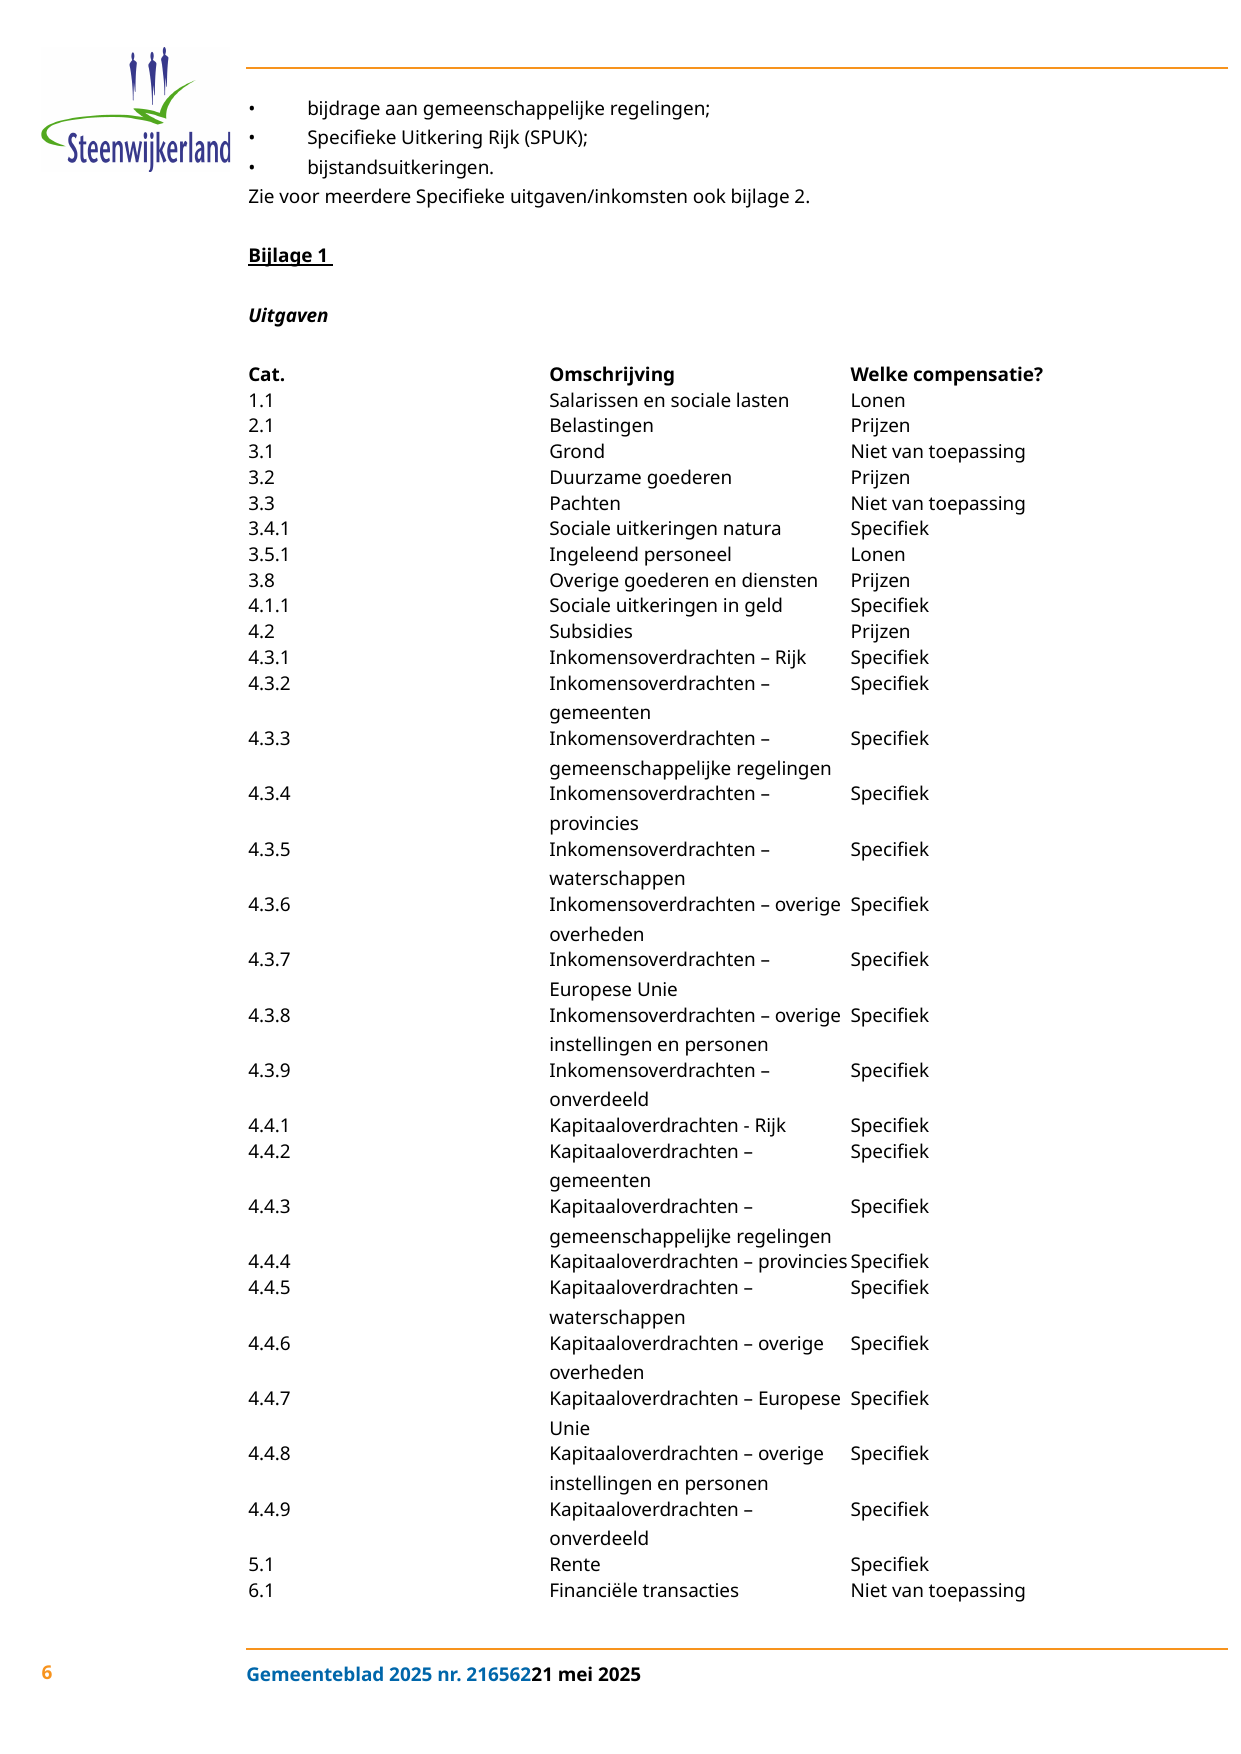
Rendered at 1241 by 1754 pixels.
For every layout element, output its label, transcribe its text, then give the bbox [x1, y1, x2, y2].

table_cell 4.3.8 [248, 1002, 549, 1057]
table_cell Specifiek [850, 516, 1152, 541]
text Uitgaven [248, 302, 1152, 328]
table_cell Subsidies [549, 619, 850, 644]
table_cell Inkomensoverdrachten – onverdeeld [549, 1057, 850, 1112]
table_cell Specifiek [850, 1440, 1152, 1496]
table_cell 4.3.9 [248, 1057, 549, 1112]
table_cell 4.4.3 [248, 1194, 549, 1249]
table_cell Specifiek [850, 836, 1152, 891]
table_cell Kapitaaloverdrachten – overige instellingen en personen [549, 1440, 850, 1496]
table_cell 4.1.1 [248, 593, 549, 618]
table_header Cat. [248, 361, 549, 387]
table_cell Kapitaaloverdrachten – waterschappen [549, 1275, 850, 1330]
table_cell Grond [549, 438, 850, 464]
table_cell Prijzen [850, 464, 1152, 490]
table_cell Specifiek [850, 1330, 1152, 1385]
table_cell Kapitaaloverdrachten – overige overheden [549, 1330, 850, 1385]
table_cell Niet van toepassing [850, 1577, 1152, 1602]
table_cell Specifiek [850, 1194, 1152, 1249]
table_cell Ingeleend personeel [549, 541, 850, 567]
table_cell Specifiek [850, 1249, 1152, 1274]
table_cell 4.3.6 [248, 891, 549, 946]
table_cell Rente [549, 1551, 850, 1577]
table_cell 4.3.2 [248, 670, 549, 725]
table_cell Pachten [549, 490, 850, 516]
list bijstandsuitkeringen. [248, 154, 1152, 180]
text Bijlage 1 [248, 243, 1152, 268]
table_cell Kapitaaloverdrachten – gemeenten [549, 1138, 850, 1193]
table_header Omschrijving [549, 361, 850, 387]
table_cell Specifiek [850, 644, 1152, 670]
table_cell Specifiek [850, 1385, 1152, 1440]
table_cell Sociale uitkeringen in geld [549, 593, 850, 618]
picture [41, 47, 231, 172]
table_cell 4.3.4 [248, 781, 549, 836]
table_cell 2.1 [248, 413, 549, 438]
table_cell 5.1 [248, 1551, 549, 1577]
table_cell 4.4.6 [248, 1330, 549, 1385]
table_cell Inkomensoverdrachten – gemeenten [549, 670, 850, 725]
table_cell Specifiek [850, 1138, 1152, 1193]
table_cell 3.1 [248, 438, 549, 464]
table_cell Kapitaaloverdrachten – gemeenschappelijke regelingen [549, 1194, 850, 1249]
table_cell 4.3.3 [248, 725, 549, 781]
table_cell Specifiek [850, 1496, 1152, 1551]
table_cell Kapitaaloverdrachten - Rijk [549, 1113, 850, 1138]
table_cell Kapitaaloverdrachten – provincies [549, 1249, 850, 1274]
table_cell Lonen [850, 541, 1152, 567]
table_cell 3.4.1 [248, 516, 549, 541]
table_cell Specifiek [850, 1113, 1152, 1138]
table_cell Sociale uitkeringen natura [549, 516, 850, 541]
table_cell 3.5.1 [248, 541, 549, 567]
table_cell 3.2 [248, 464, 549, 490]
table_cell Inkomensoverdrachten – Rijk [549, 644, 850, 670]
table_cell Inkomensoverdrachten – provincies [549, 781, 850, 836]
table_cell Specifiek [850, 891, 1152, 946]
table_cell Prijzen [850, 567, 1152, 593]
table_cell Specifiek [850, 1275, 1152, 1330]
table_cell Specifiek [850, 781, 1152, 836]
table_cell Specifiek [850, 946, 1152, 1002]
table_cell 4.4.8 [248, 1440, 549, 1496]
table_cell 4.3.5 [248, 836, 549, 891]
table_cell 4.4.1 [248, 1113, 549, 1138]
table_header Welke compensatie? [850, 361, 1152, 387]
table_cell Specifiek [850, 593, 1152, 618]
table_cell Specifiek [850, 670, 1152, 725]
table_cell Salarissen en sociale lasten [549, 387, 850, 413]
table_cell Inkomensoverdrachten – overige overheden [549, 891, 850, 946]
table_cell Prijzen [850, 619, 1152, 644]
table_cell 4.3.1 [248, 644, 549, 670]
table_cell Financiële transacties [549, 1577, 850, 1602]
table_cell 4.3.7 [248, 946, 549, 1002]
table_cell Niet van toepassing [850, 490, 1152, 516]
table_cell 4.4.2 [248, 1138, 549, 1193]
table_cell 6.1 [248, 1577, 549, 1602]
table_cell Specifiek [850, 1057, 1152, 1112]
table_cell Overige goederen en diensten [549, 567, 850, 593]
table_cell 3.8 [248, 567, 549, 593]
table_cell Kapitaaloverdrachten – onverdeeld [549, 1496, 850, 1551]
table_cell Prijzen [850, 413, 1152, 438]
list bijdrage aan gemeenschappelijke regelingen; [248, 95, 1152, 121]
table_cell 4.4.5 [248, 1275, 549, 1330]
table_cell Inkomensoverdrachten – overige instellingen en personen [549, 1002, 850, 1057]
list Specifieke Uitkering Rijk (SPUK); [248, 124, 1152, 150]
table_cell Kapitaaloverdrachten – Europese Unie [549, 1385, 850, 1440]
table_cell 4.4.4 [248, 1249, 549, 1274]
table_cell Specifiek [850, 1002, 1152, 1057]
table_cell Specifiek [850, 725, 1152, 781]
table_cell Duurzame goederen [549, 464, 850, 490]
table_cell 4.4.9 [248, 1496, 549, 1551]
table_cell 3.3 [248, 490, 549, 516]
table_cell Inkomensoverdrachten – waterschappen [549, 836, 850, 891]
table_cell Inkomensoverdrachten – Europese Unie [549, 946, 850, 1002]
table_cell Inkomensoverdrachten – gemeenschappelijke regelingen [549, 725, 850, 781]
table_cell 4.4.7 [248, 1385, 549, 1440]
table_cell 4.2 [248, 619, 549, 644]
table_cell Specifiek [850, 1551, 1152, 1577]
table_cell Niet van toepassing [850, 438, 1152, 464]
table_cell 1.1 [248, 387, 549, 413]
text Zie voor meerdere Specifieke uitgaven/inkomsten ook bijlage 2. [248, 183, 1152, 209]
table_cell Lonen [850, 387, 1152, 413]
table_cell Belastingen [549, 413, 850, 438]
